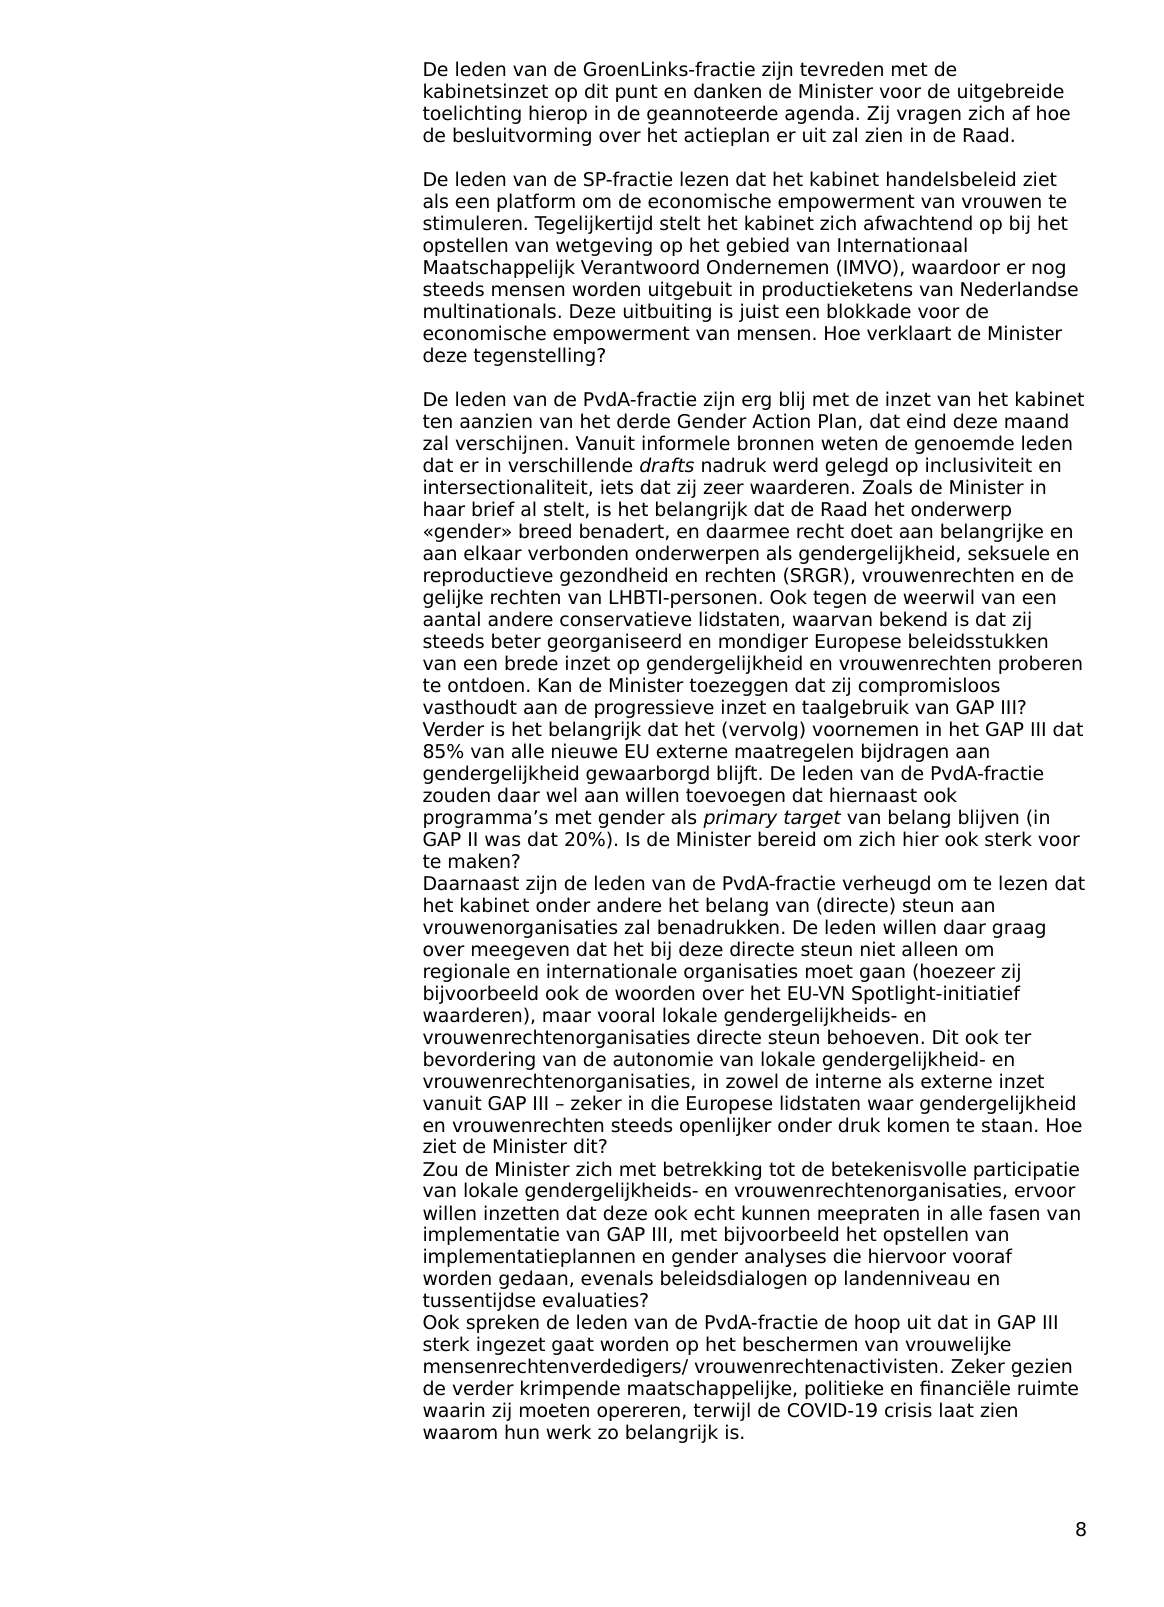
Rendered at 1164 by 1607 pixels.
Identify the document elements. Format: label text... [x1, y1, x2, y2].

text Daarnaast zijn de leden van de PvdA-fractie verheugd om te lezen dat het kabinet onder andere het belang van (directe) steun aan vrouwenorganisaties zal benadrukken. De leden willen daar graag over meegeven dat het bij deze directe steun niet alleen om regionale en internationale organisaties moet gaan (hoezeer zij bijvoorbeeld ook de woorden over het EU-VN Spotlight-initiatief waarderen), maar vooral lokale gendergelijkheids- en vrouwenrechtenorganisaties directe steun behoeven. Dit ook ter bevordering van de autonomie van lokale gendergelijkheid- en vrouwenrechtenorganisaties, in zowel de interne als externe inzet vanuit GAP III – zeker in die Europese lidstaten waar gendergelijkheid en vrouwenrechten steeds openlijker onder druk komen te staan. Hoe ziet de Minister dit? [422, 873, 1087, 1158]
text De leden van de PvdA-fractie zijn erg blij met de inzet van het kabinet ten aanzien van het derde Gender Action Plan, dat eind deze maand zal verschijnen. Vanuit informele bronnen weten de genoemde leden dat er in verschillende drafts nadruk werd gelegd op inclusiviteit en intersectionaliteit, iets dat zij zeer waarderen. Zoals de Minister in haar brief al stelt, is het belangrijk dat de Raad het onderwerp «gender» breed benadert, en daarmee recht doet aan belangrijke en aan elkaar verbonden onderwerpen als gendergelijkheid, seksuele en reproductieve gezondheid en rechten (SRGR), vrouwenrechten en de gelijke rechten van LHBTI-personen. Ook tegen de weerwil van een aantal andere conservatieve lidstaten, waarvan bekend is dat zij steeds beter georganiseerd en mondiger Europese beleidsstukken van een brede inzet op gendergelijkheid en vrouwenrechten proberen te ontdoen. Kan de Minister toezeggen dat zij compromisloos vasthoudt aan de progressieve inzet en taalgebruik van GAP III? [422, 389, 1087, 719]
text Ook spreken de leden van de PvdA-fractie de hoop uit dat in GAP III sterk ingezet gaat worden op het beschermen van vrouwelijke mensenrechtenverdedigers/ vrouwenrechtenactivisten. Zeker gezien de verder krimpende maatschappelijke, politieke en financiële ruimte waarin zij moeten opereren, terwijl de COVID-19 crisis laat zien waarom hun werk zo belangrijk is. [422, 1312, 1087, 1444]
text Verder is het belangrijk dat het (vervolg) voornemen in het GAP III dat 85% van alle nieuwe EU externe maatregelen bijdragen aan gendergelijkheid gewaarborgd blijft. De leden van de PvdA-fractie zouden daar wel aan willen toevoegen dat hiernaast ook programma’s met gender als primary target van belang blijven (in GAP II was dat 20%). Is de Minister bereid om zich hier ook sterk voor te maken? [422, 719, 1087, 873]
text De leden van de GroenLinks-fractie zijn tevreden met de kabinetsinzet op dit punt en danken de Minister voor de uitgebreide toelichting hierop in de geannoteerde agenda. Zij vragen zich af hoe de besluitvorming over het actieplan er uit zal zien in de Raad. [422, 59, 1087, 147]
text De leden van de SP-fractie lezen dat het kabinet handelsbeleid ziet als een platform om de economische empowerment van vrouwen te stimuleren. Tegelijkertijd stelt het kabinet zich afwachtend op bij het opstellen van wetgeving op het gebied van Internationaal Maatschappelijk Verantwoord Ondernemen (IMVO), waardoor er nog steeds mensen worden uitgebuit in productieketens van Nederlandse multinationals. Deze uitbuiting is juist een blokkade voor de economische empowerment van mensen. Hoe verklaart de Minister deze tegenstelling? [422, 169, 1087, 367]
text Zou de Minister zich met betrekking tot de betekenisvolle participatie van lokale gendergelijkheids- en vrouwenrechtenorganisaties, ervoor willen inzetten dat deze ook echt kunnen meepraten in alle fasen van implementatie van GAP III, met bijvoorbeeld het opstellen van implementatieplannen en gender analyses die hiervoor vooraf worden gedaan, evenals beleidsdialogen op landenniveau en tussentijdse evaluaties? [422, 1158, 1087, 1312]
